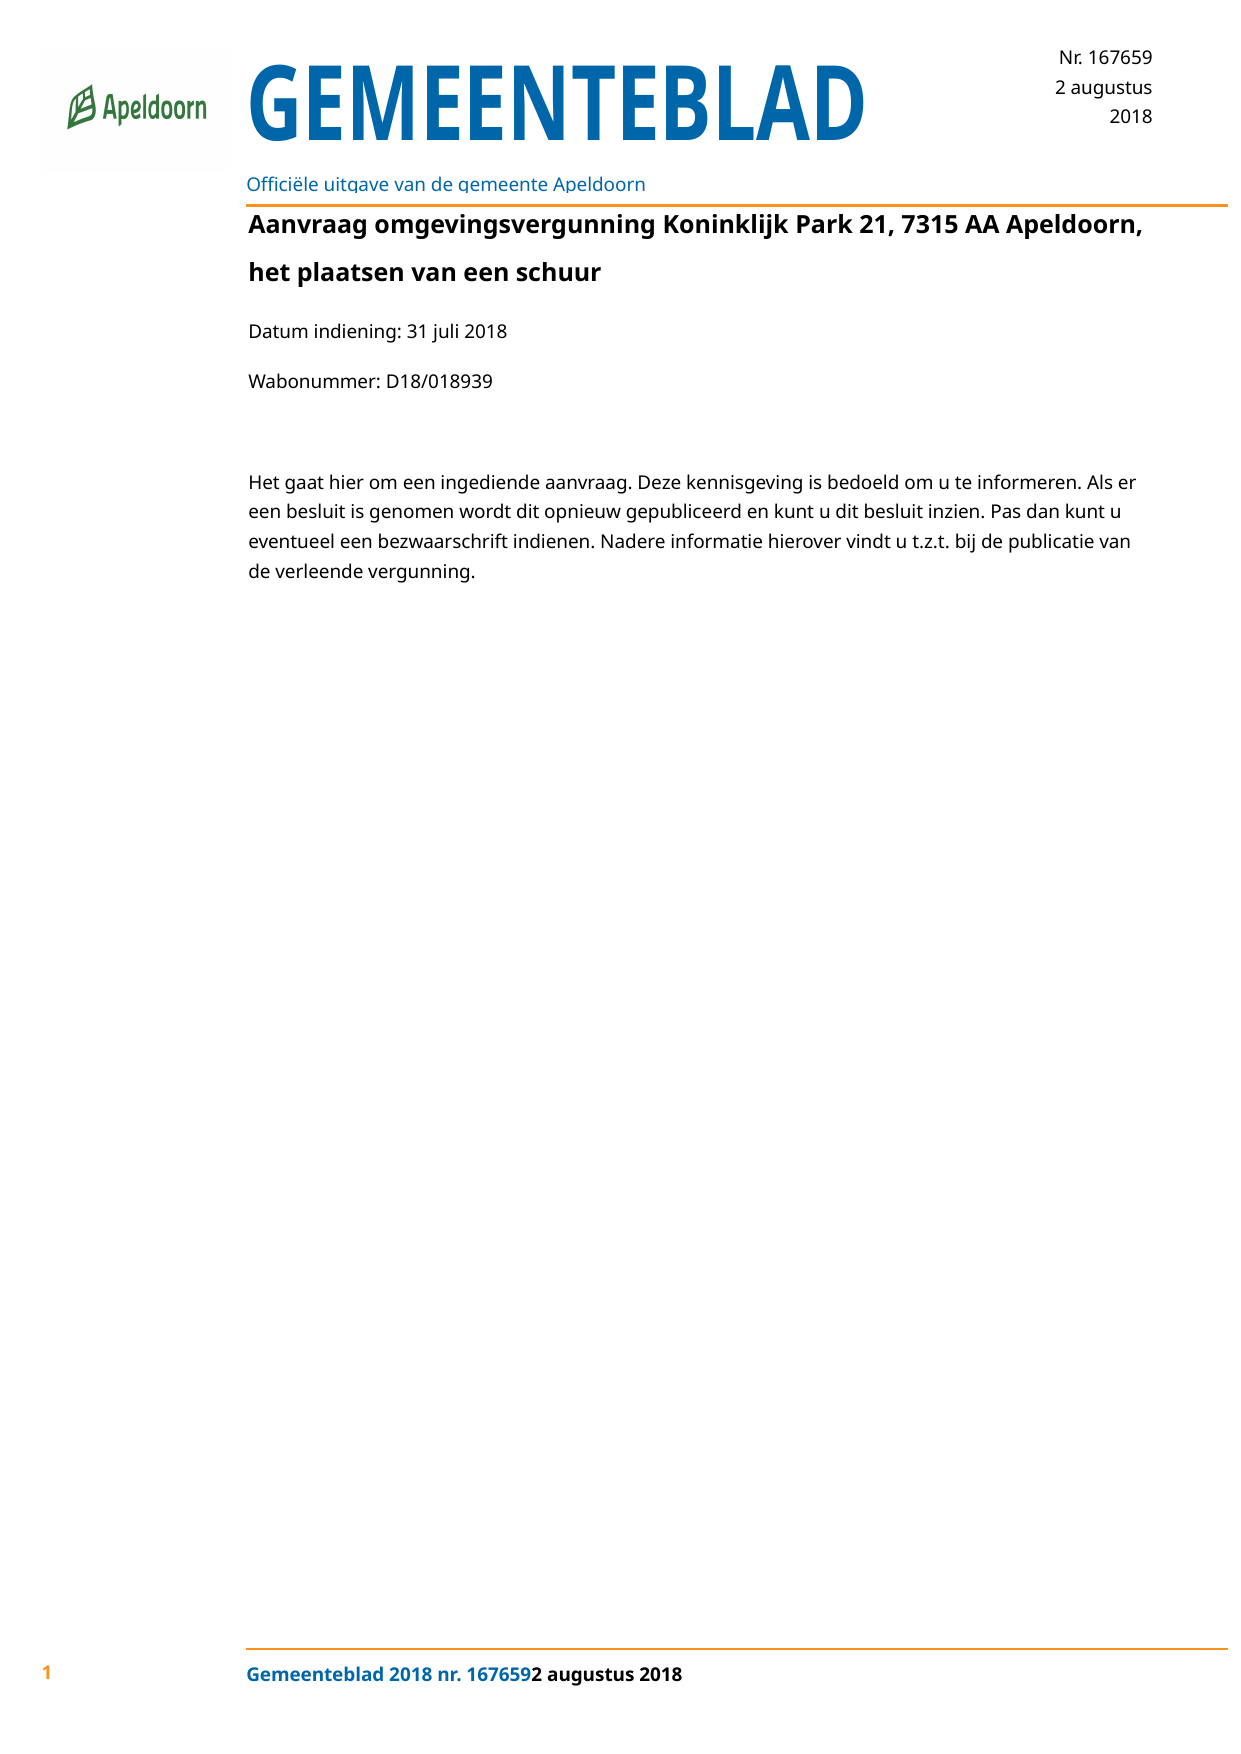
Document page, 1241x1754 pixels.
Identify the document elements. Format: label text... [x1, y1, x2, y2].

text Het gaat hier om een ingediende aanvraag. Deze kennisgeving is bedoeld om u te informeren. Als er een besluit is genomen wordt dit opnieuw gepubliceerd en kunt u dit besluit inzien. Pas dan kunt u eventueel een bezwaarschrift indienen. Nadere informatie hierover vindt u t.z.t. bij de publicatie van de verleende vergunning. [248, 469, 1152, 584]
picture [41, 47, 231, 172]
text Datum indiening: 31 juli 2018 [248, 318, 1152, 344]
text Aanvraag omgevingsvergunning Koninklijk Park 21, 7315 AA Apeldoorn, het plaatsen van een schuur [248, 207, 1152, 288]
text Wabonummer: D18/018939 [248, 368, 1152, 394]
